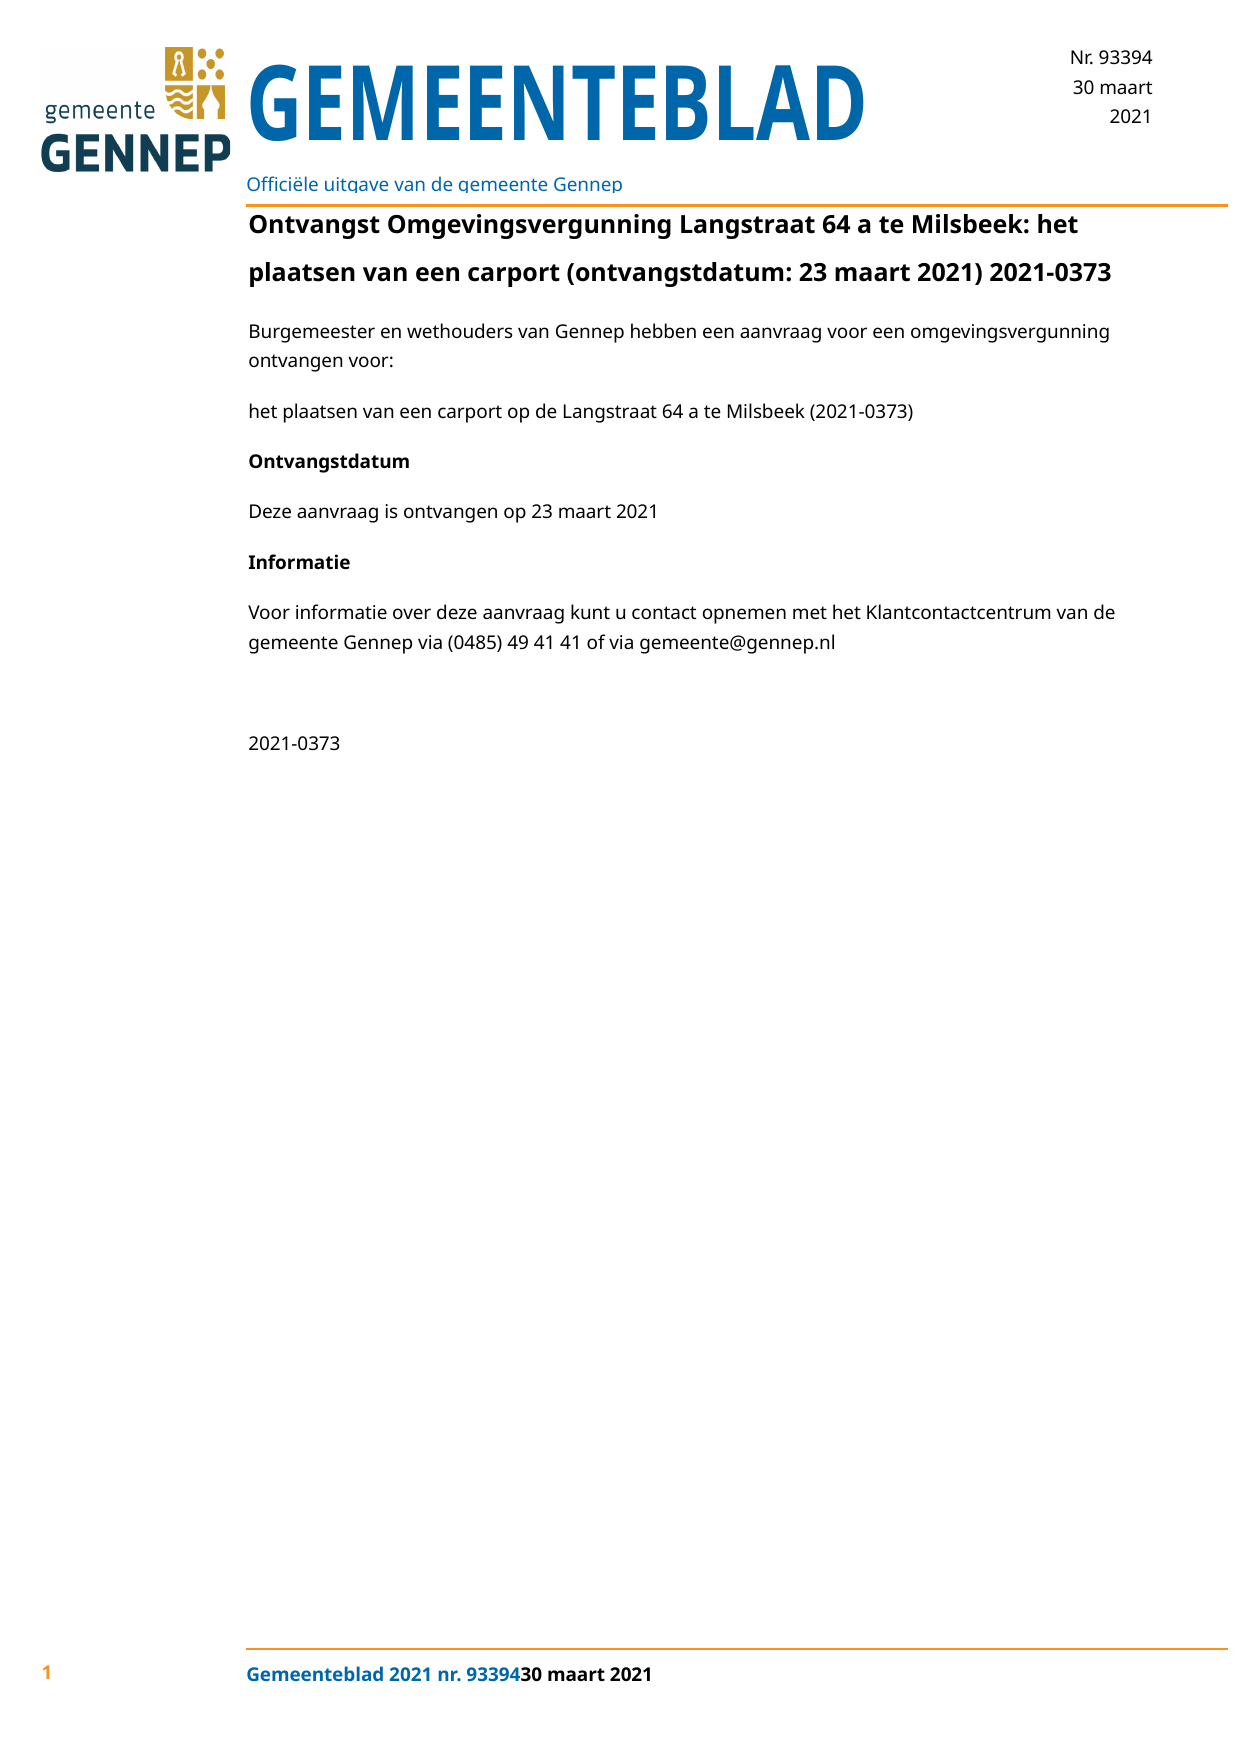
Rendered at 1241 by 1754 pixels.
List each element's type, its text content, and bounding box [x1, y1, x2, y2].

text Ontvangst Omgevingsvergunning Langstraat 64 a te Milsbeek: het plaatsen van een carport (ontvangstdatum: 23 maart 2021) 2021-0373 [248, 207, 1152, 288]
text het plaatsen van een carport op de Langstraat 64 a te Milsbeek (2021-0373) [248, 398, 1152, 424]
text Burgemeester en wethouders van Gennep hebben een aanvraag voor een omgevingsvergunning ontvangen voor: [248, 318, 1152, 373]
text Voor informatie over deze aanvraag kunt u contact opnemen met het Klantcontactcentrum van de gemeente Gennep via (0485) 49 41 41 of via gemeente@gennep.nl [248, 599, 1152, 655]
picture [41, 47, 231, 172]
text Ontvangstdatum [248, 448, 1152, 474]
text Informatie [248, 549, 1152, 575]
text 2021-0373 [248, 730, 1152, 756]
text Deze aanvraag is ontvangen op 23 maart 2021 [248, 499, 1152, 524]
